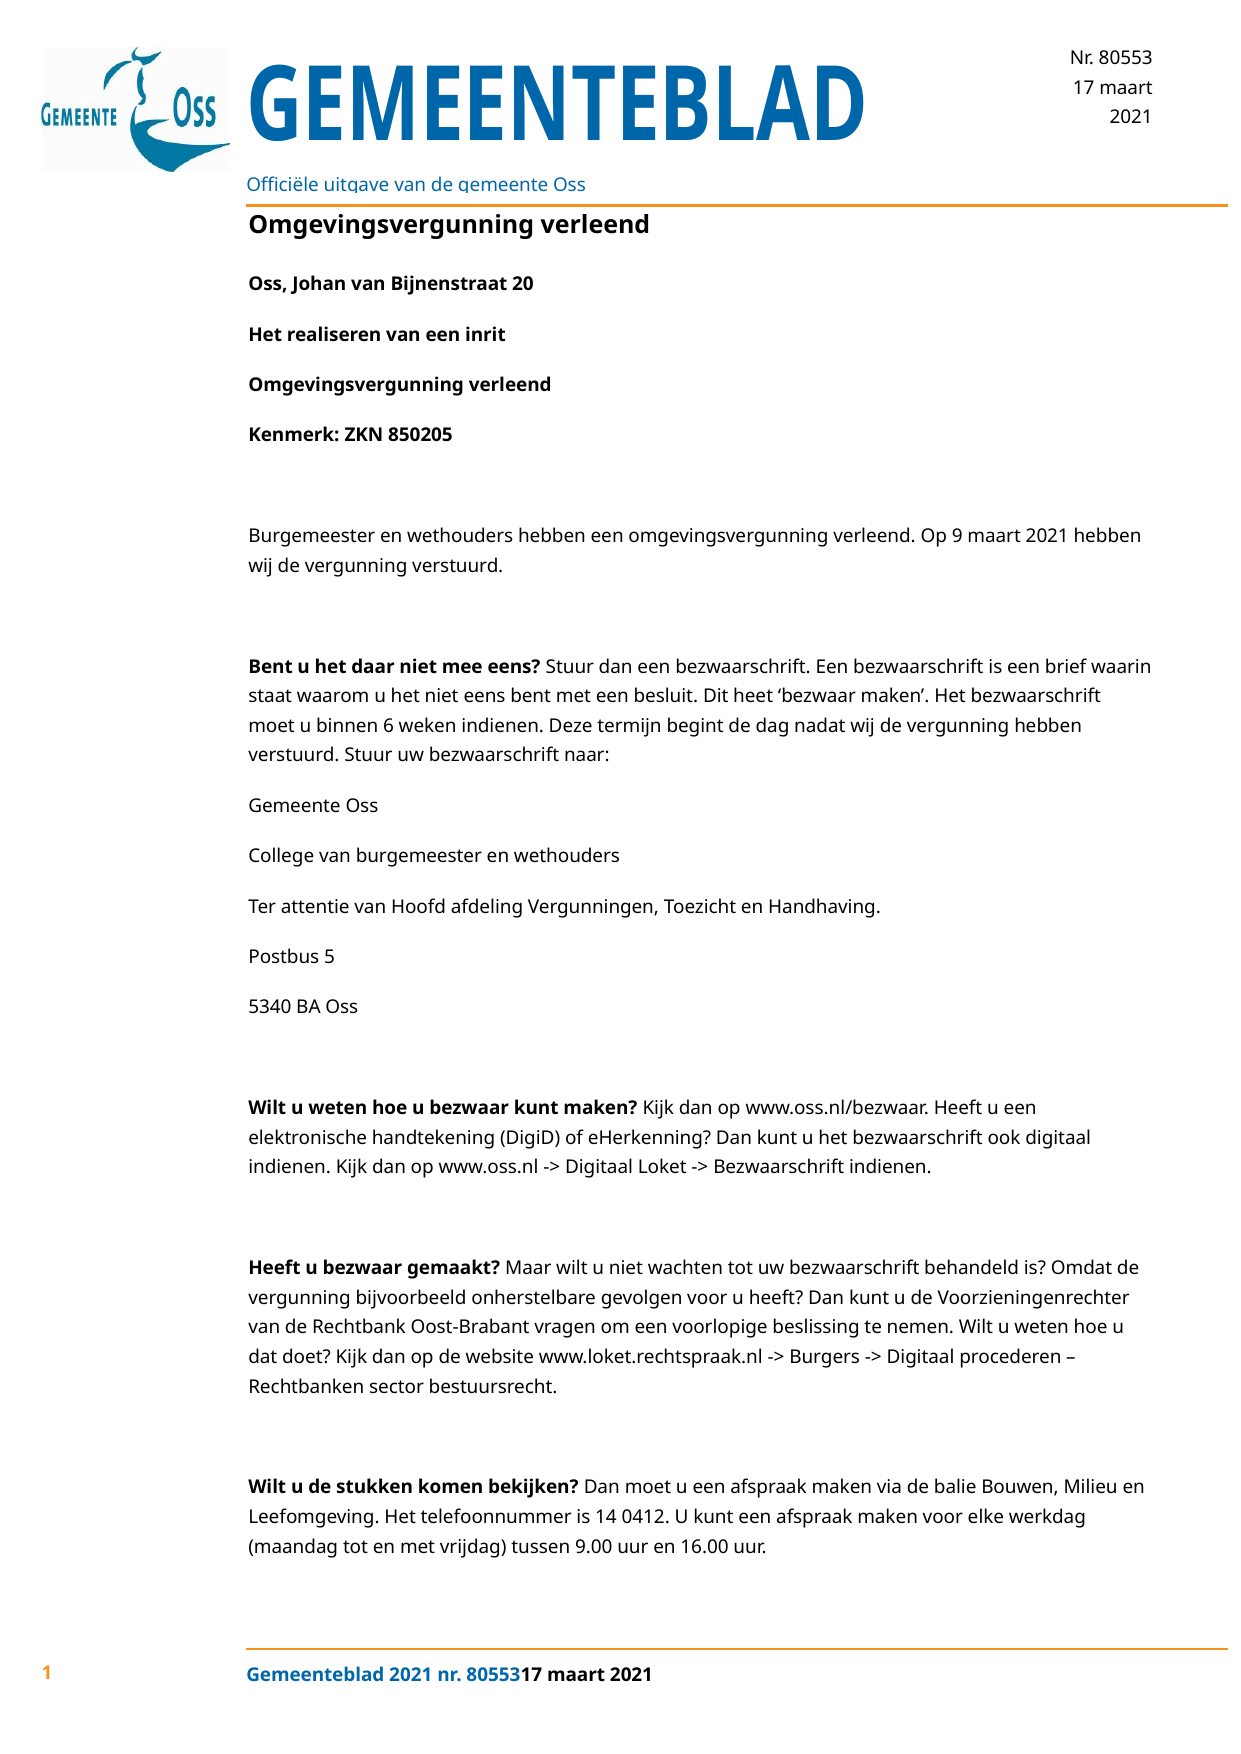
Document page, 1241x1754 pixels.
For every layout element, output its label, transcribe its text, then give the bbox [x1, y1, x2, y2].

text Ter attentie van Hoofd afdeling Vergunningen, Toezicht en Handhaving. [248, 893, 1152, 918]
text Heeft u bezwaar gemaakt? Maar wilt u niet wachten tot uw bezwaarschrift behandeld is? Omdat de vergunning bijvoorbeeld onherstelbare gevolgen voor u heeft? Dan kunt u de Voorzieningenrechter van de Rechtbank Oost-Brabant vragen om een voorlopige beslissing te nemen. Wilt u weten hoe u dat doet? Kijk dan op de website www.loket.rechtspraak.nl -> Burgers -> Digitaal procederen – Rechtbanken sector bestuursrecht. [248, 1254, 1152, 1398]
text Wilt u weten hoe u bezwaar kunt maken? Kijk dan op www.oss.nl/bezwaar. Heeft u een elektronische handtekening (DigiD) of eHerkenning? Dan kunt u het bezwaarschrift ook digitaal indienen. Kijk dan op www.oss.nl -> Digitaal Loket -> Bezwaarschrift indienen. [248, 1094, 1152, 1179]
text Omgevingsvergunning verleend [248, 207, 1152, 241]
text Het realiseren van een inrit [248, 321, 1152, 346]
text 5340 BA Oss [248, 994, 1152, 1019]
text Omgevingsvergunning verleend [248, 371, 1152, 397]
text College van burgemeester en wethouders [248, 842, 1152, 868]
text Burgemeester en wethouders hebben een omgevingsvergunning verleend. Op 9 maart 2021 hebben wij de vergunning verstuurd. [248, 522, 1152, 578]
text Kenmerk: ZKN 850205 [248, 422, 1152, 447]
text Gemeente Oss [248, 792, 1152, 818]
text Bent u het daar niet mee eens? Stuur dan een bezwaarschrift. Een bezwaarschrift is een brief waarin staat waarom u het niet eens bent met een besluit. Dit heet ‘bezwaar maken’. Het bezwaarschrift moet u binnen 6 weken indienen. Deze termijn begint de dag nadat wij de vergunning hebben verstuurd. Stuur uw bezwaarschrift naar: [248, 653, 1152, 767]
text Oss, Johan van Bijnenstraat 20 [248, 270, 1152, 296]
text Postbus 5 [248, 943, 1152, 969]
picture [41, 47, 231, 172]
text Wilt u de stukken komen bekijken? Dan moet u een afspraak maken via de balie Bouwen, Milieu en Leefomgeving. Het telefoonnummer is 14 0412. U kunt een afspraak maken voor elke werkdag (maandag tot en met vrijdag) tussen 9.00 uur en 16.00 uur. [248, 1474, 1152, 1558]
